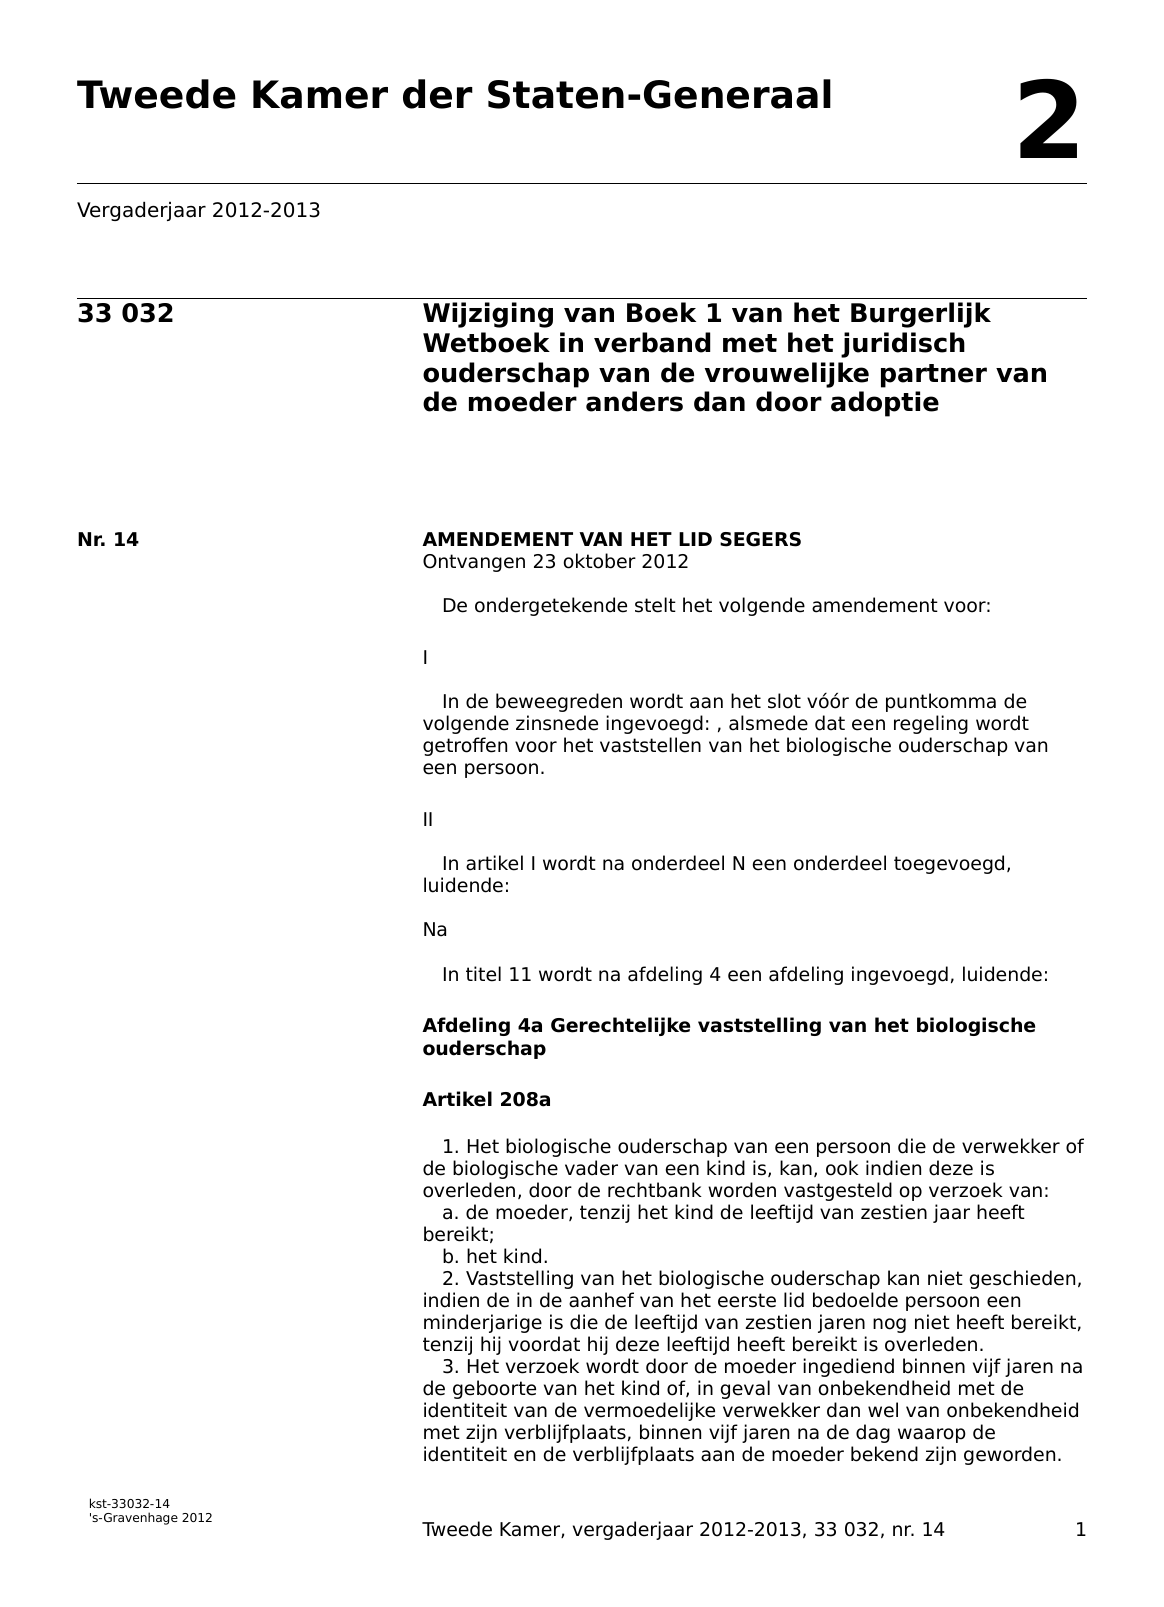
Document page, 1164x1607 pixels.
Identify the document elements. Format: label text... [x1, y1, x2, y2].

table_header Tweede Kamer der Staten-Generaal [77, 59, 886, 183]
text 3. Het verzoek wordt door de moeder ingediend binnen vijf jaren na de geboorte van het kind of, in geval van onbekendheid met de identiteit van de vermoedelijke verwekker dan wel van onbekendheid met zijn verblijfplaats, binnen vijf jaren na de dag waarop de identiteit en de verblijfplaats aan de moeder bekend zijn geworden. [422, 1356, 1087, 1466]
text Ontvangen 23 oktober 2012 [422, 551, 1087, 573]
text a. de moeder, tenzij het kind de leeftijd van zestien jaar heeft bereikt; [422, 1202, 1087, 1246]
text Na [422, 919, 1087, 941]
subtitle II [422, 809, 1087, 831]
text 1. Het biologische ouderschap van een persoon die de verwekker of de biologische vader van een kind is, kan, ook indien deze is overleden, door de rechtbank worden vastgesteld op verzoek van: [422, 1136, 1087, 1202]
subtitle I [422, 647, 1087, 669]
text In artikel I wordt na onderdeel N een onderdeel toegevoegd, luidende: [422, 853, 1087, 897]
text In de beweegreden wordt aan het slot vóór de puntkomma de volgende zinsnede ingevoegd: , alsmede dat een regeling wordt getroffen voor het vaststellen van het biologische ouderschap van een persoon. [422, 691, 1087, 779]
subtitle Afdeling 4a Gerechtelijke vaststelling van het biologische ouderschap [422, 1015, 1087, 1059]
table_header 2 [886, 59, 1087, 183]
text b. het kind. [422, 1246, 1087, 1268]
subtitle 33 032 Wijziging van Boek 1 van het Burgerlijk Wetboek in verband met het juridisch ouderschap van de vrouwelijke partner van de moeder anders dan door adoptie [77, 299, 1087, 418]
text 's-Gravenhage 2012 [88, 1511, 323, 1525]
table_cell Vergaderjaar 2012-2013 [77, 184, 1087, 298]
subtitle Artikel 208a [422, 1089, 1087, 1111]
subtitle Nr. 14 AMENDEMENT VAN HET LID SEGERS [77, 529, 1087, 551]
text 2. Vaststelling van het biologische ouderschap kan niet geschieden, indien de in de aanhef van het eerste lid bedoelde persoon een minderjarige is die de leeftijd van zestien jaren nog niet heeft bereikt, tenzij hij voordat hij deze leeftijd heeft bereikt is overleden. [422, 1268, 1087, 1356]
text In titel 11 wordt na afdeling 4 een afdeling ingevoegd, luidende: [422, 963, 1087, 985]
text kst-33032-14 [88, 1497, 323, 1511]
text De ondergetekende stelt het volgende amendement voor: [422, 595, 1087, 617]
